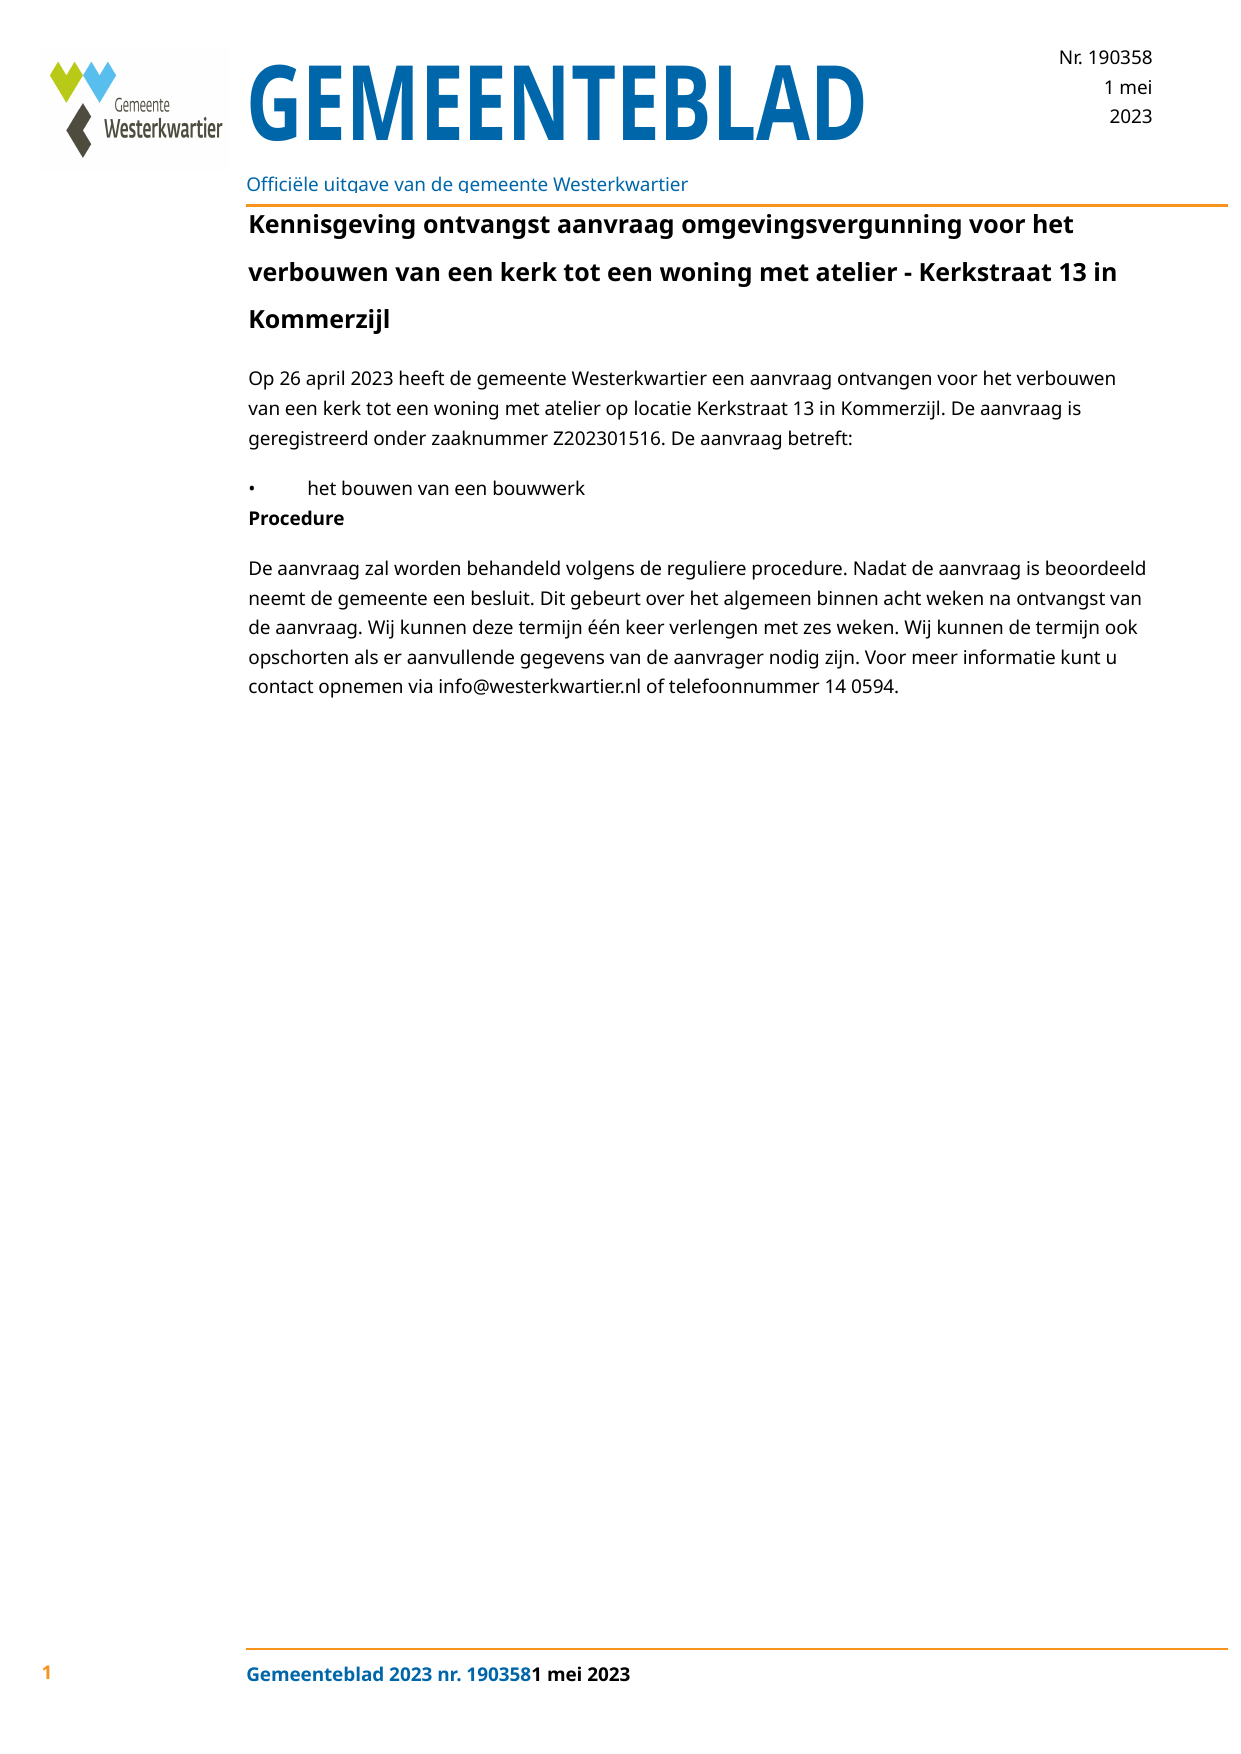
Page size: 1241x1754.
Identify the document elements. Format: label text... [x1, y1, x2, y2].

text Procedure [248, 505, 1152, 530]
text De aanvraag zal worden behandeld volgens de reguliere procedure. Nadat de aanvraag is beoordeeld neemt de gemeente een besluit. Dit gebeurt over het algemeen binnen acht weken na ontvangst van de aanvraag. Wij kunnen deze termijn één keer verlengen met zes weken. Wij kunnen de termijn ook opschorten als er aanvullende gegevens van de aanvrager nodig zijn. Voor meer informatie kunt u contact opnemen via info@westerkwartier.nl of telefoonnummer 14 0594. [248, 555, 1152, 699]
picture [41, 47, 231, 172]
text Kennisgeving ontvangst aanvraag omgevingsvergunning voor het verbouwen van een kerk tot een woning met atelier - Kerkstraat 13 in Kommerzijl [248, 207, 1152, 336]
text Op 26 april 2023 heeft de gemeente Westerkwartier een aanvraag ontvangen voor het verbouwen van een kerk tot een woning met atelier op locatie Kerkstraat 13 in Kommerzijl. De aanvraag is geregistreerd onder zaaknummer Z202301516. De aanvraag betreft: [248, 366, 1152, 450]
list het bouwen van een bouwwerk [248, 475, 1152, 501]
